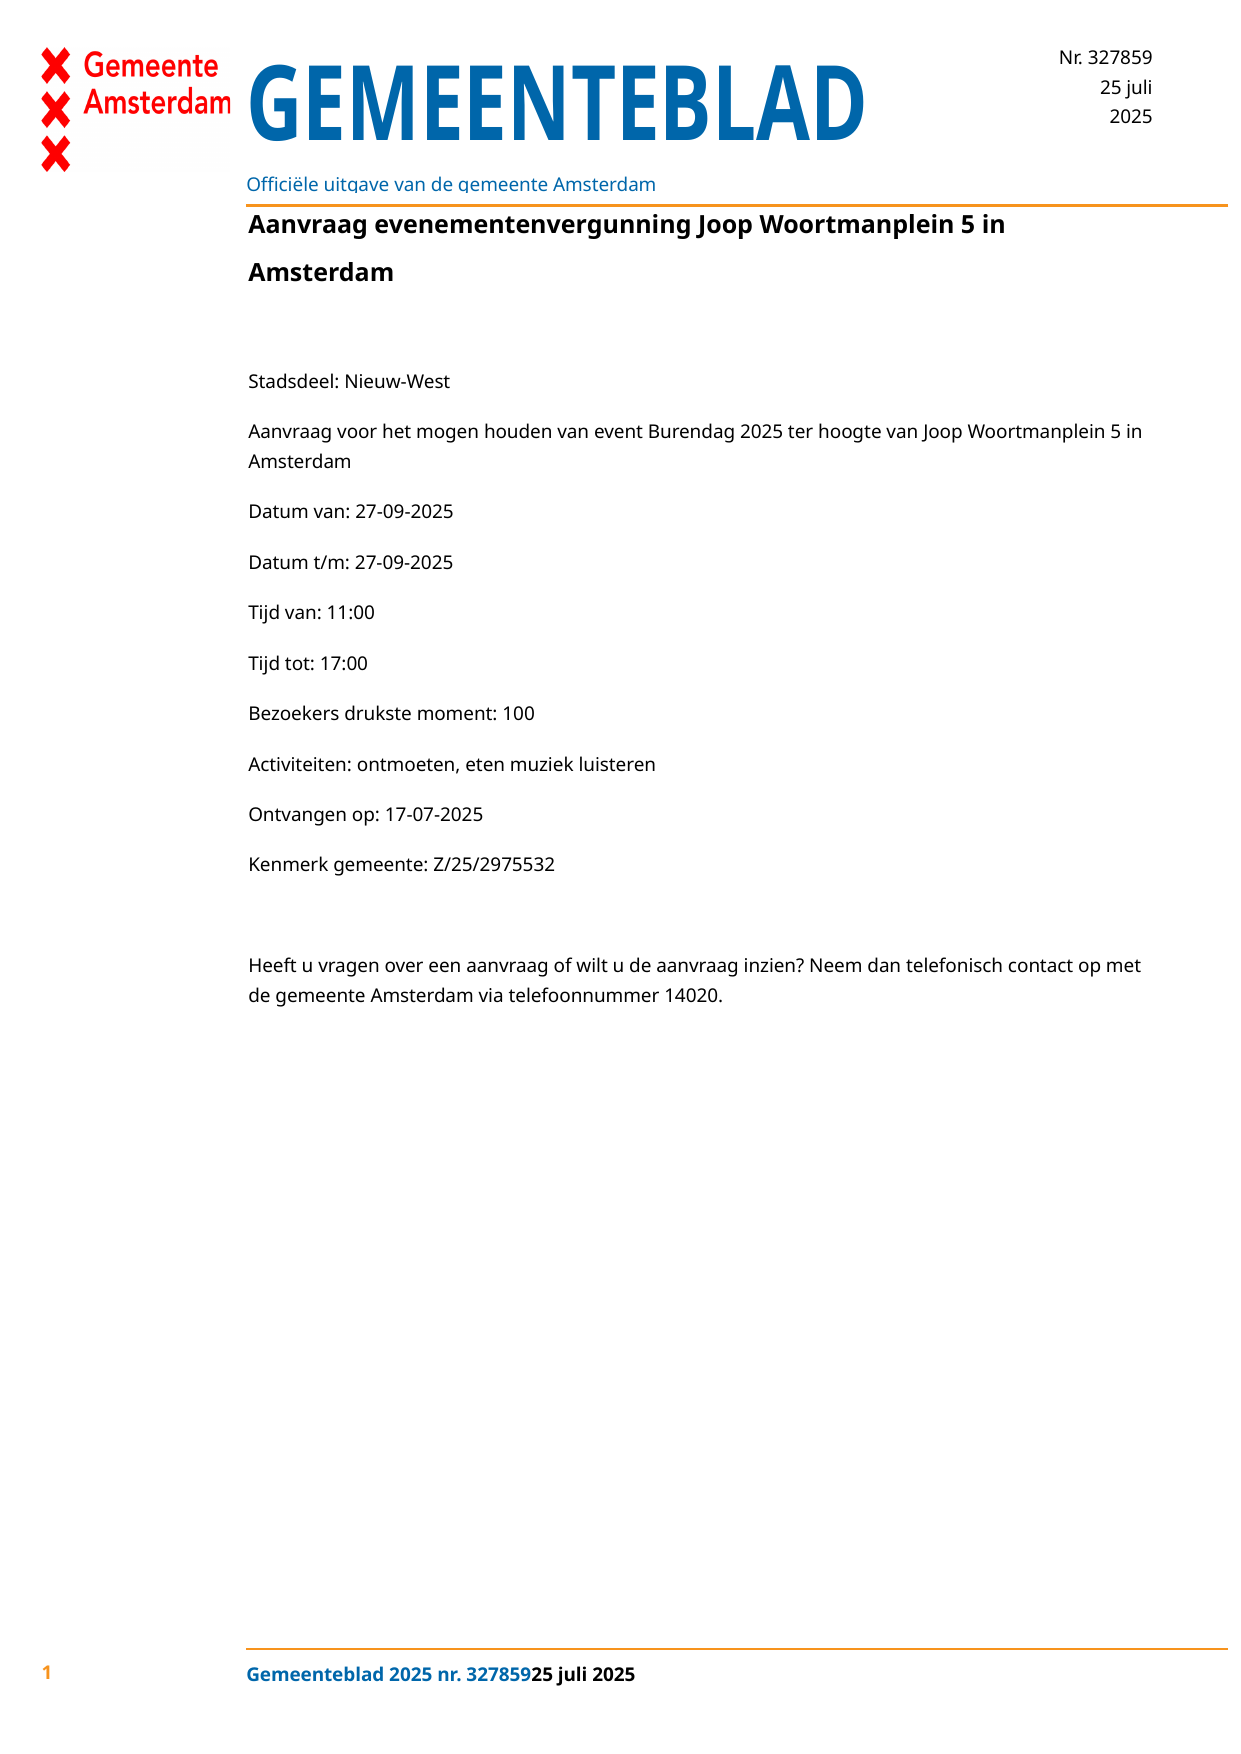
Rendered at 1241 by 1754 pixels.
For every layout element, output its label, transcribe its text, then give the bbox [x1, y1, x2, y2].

text Aanvraag evenementenvergunning Joop Woortmanplein 5 in Amsterdam [248, 207, 1152, 288]
text Stadsdeel: Nieuw-West [248, 368, 1152, 394]
text Heeft u vragen over een aanvraag of wilt u de aanvraag inzien? Neem dan telefonisch contact op met de gemeente Amsterdam via telefoonnummer 14020. [248, 952, 1152, 1008]
picture [41, 47, 231, 172]
text Tijd van: 11:00 [248, 599, 1152, 625]
text Tijd tot: 17:00 [248, 650, 1152, 676]
text Datum t/m: 27-09-2025 [248, 549, 1152, 575]
text Datum van: 27-09-2025 [248, 499, 1152, 524]
text Aanvraag voor het mogen houden van event Burendag 2025 ter hoogte van Joop Woortmanplein 5 in Amsterdam [248, 419, 1152, 474]
text Activiteiten: ontmoeten, eten muziek luisteren [248, 751, 1152, 777]
text Kenmerk gemeente: Z/25/2975532 [248, 852, 1152, 877]
text Ontvangen op: 17-07-2025 [248, 801, 1152, 827]
text Bezoekers drukste moment: 100 [248, 700, 1152, 726]
